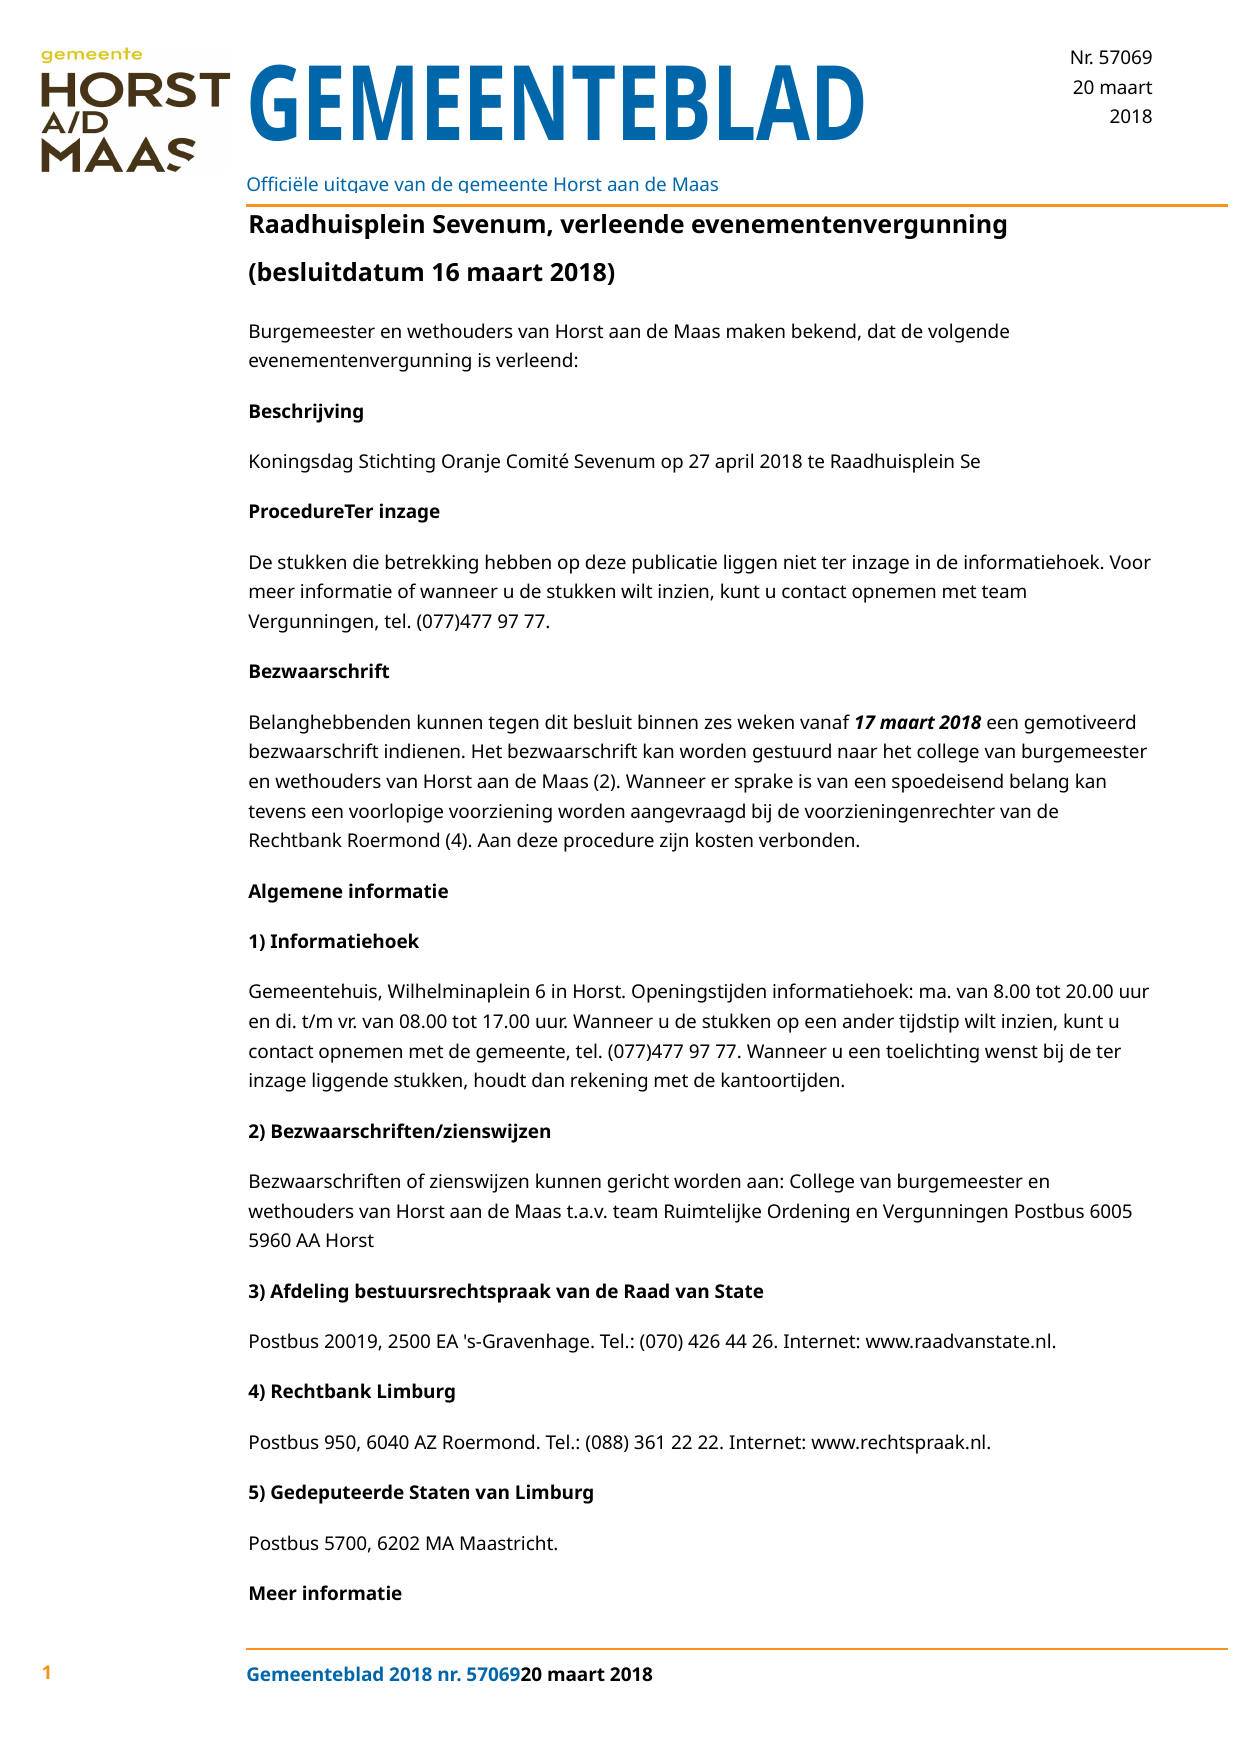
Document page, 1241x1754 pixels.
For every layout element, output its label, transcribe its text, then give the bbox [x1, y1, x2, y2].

text 1) Informatiehoek [248, 928, 1152, 954]
text 4) Rechtbank Limburg [248, 1379, 1152, 1404]
text Postbus 5700, 6202 MA Maastricht. [248, 1530, 1152, 1556]
text Raadhuisplein Sevenum, verleende evenementenvergunning (besluitdatum 16 maart 2018) [248, 207, 1152, 288]
text ProcedureTer inzage [248, 499, 1152, 524]
text Algemene informatie [248, 878, 1152, 904]
text 2) Bezwaarschriften/zienswijzen [248, 1118, 1152, 1144]
text Belanghebbenden kunnen tegen dit besluit binnen zes weken vanaf 17 maart 2018 een gemotiveerd bezwaarschrift indienen. Het bezwaarschrift kan worden gestuurd naar het college van burgemeester en wethouders van Horst aan de Maas (2). Wanneer er sprake is van een spoedeisend belang kan tevens een voorlopige voorziening worden aangevraagd bij de voorzieningenrechter van de Rechtbank Roermond (4). Aan deze procedure zijn kosten verbonden. [248, 709, 1152, 853]
text Postbus 20019, 2500 EA 's-Gravenhage. Tel.: (070) 426 44 26. Internet: www.raadvanstate.nl. [248, 1328, 1152, 1354]
text Bezwaarschrift [248, 659, 1152, 684]
text Gemeentehuis, Wilhelminaplein 6 in Horst. Openingstijden informatiehoek: ma. van 8.00 tot 20.00 uur en di. t/m vr. van 08.00 tot 17.00 uur. Wanneer u de stukken op een ander tijdstip wilt inzien, kunt u contact opnemen met de gemeente, tel. (077)477 97 77. Wanneer u een toelichting wenst bij de ter inzage liggende stukken, houdt dan rekening met de kantoortijden. [248, 979, 1152, 1093]
text Koningsdag Stichting Oranje Comité Sevenum op 27 april 2018 te Raadhuisplein Se [248, 448, 1152, 474]
text 5) Gedeputeerde Staten van Limburg [248, 1479, 1152, 1505]
text Beschrijving [248, 398, 1152, 424]
text 3) Afdeling bestuursrechtspraak van de Raad van State [248, 1278, 1152, 1304]
picture [41, 47, 231, 172]
text Postbus 950, 6040 AZ Roermond. Tel.: (088) 361 22 22. Internet: www.rechtspraak.nl. [248, 1429, 1152, 1455]
text Burgemeester en wethouders van Horst aan de Maas maken bekend, dat de volgende evenementenvergunning is verleend: [248, 318, 1152, 373]
text De stukken die betrekking hebben op deze publicatie liggen niet ter inzage in de informatiehoek. Voor meer informatie of wanneer u de stukken wilt inzien, kunt u contact opnemen met team Vergunningen, tel. (077)477 97 77. [248, 549, 1152, 634]
text Bezwaarschriften of zienswijzen kunnen gericht worden aan: College van burgemeester en wethouders van Horst aan de Maas t.a.v. team Ruimtelijke Ordening en Vergunningen Postbus 6005 5960 AA Horst [248, 1168, 1152, 1253]
text Meer informatie [248, 1580, 1152, 1606]
